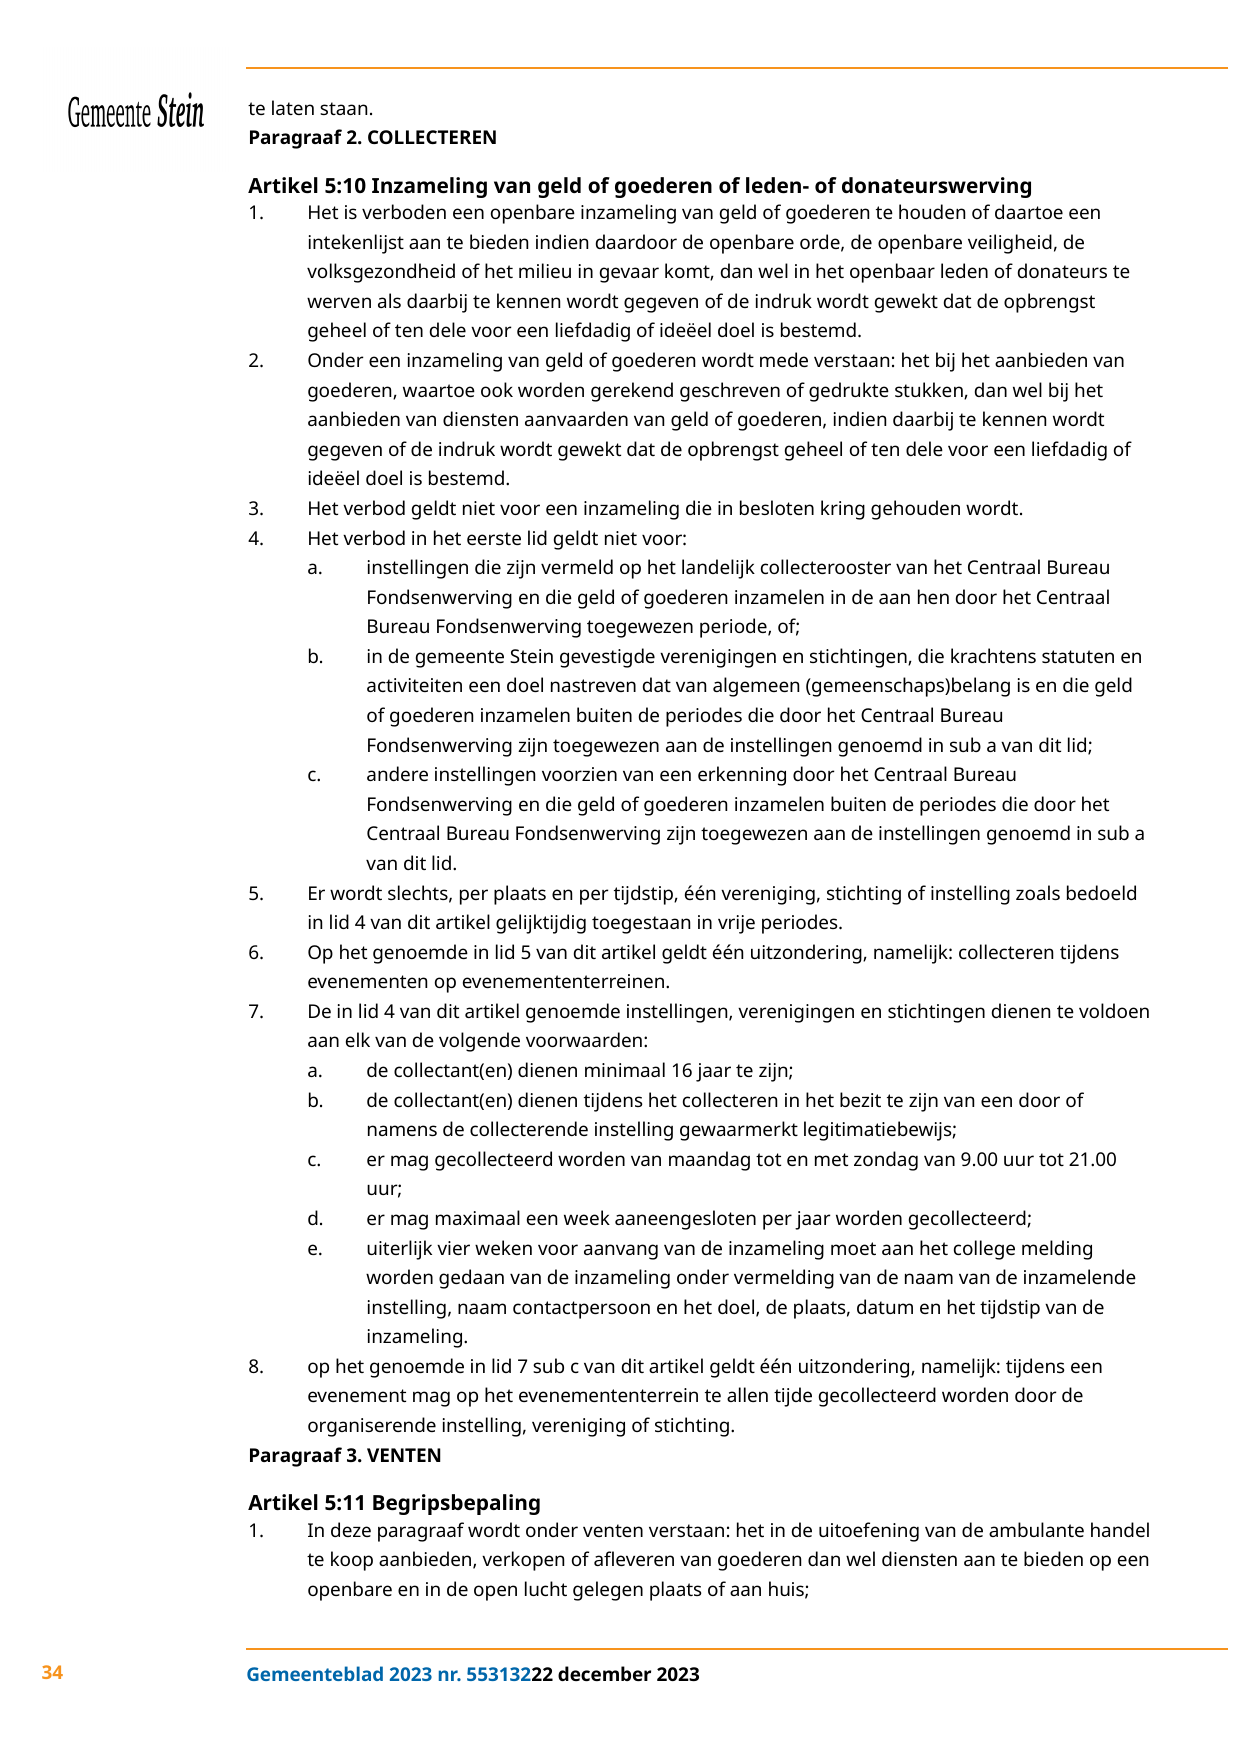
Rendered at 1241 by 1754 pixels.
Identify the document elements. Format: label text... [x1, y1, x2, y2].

list De in lid 4 van dit artikel genoemde instellingen, verenigingen en stichtingen dienen te voldoen aan elk van de volgende voorwaarden: [248, 998, 1152, 1053]
picture [41, 47, 231, 172]
list Onder een inzameling van geld of goederen wordt mede verstaan: het bij het aanbieden van goederen, waartoe ook worden gerekend geschreven of gedrukte stukken, dan wel bij het aanbieden van diensten aanvaarden van geld of goederen, indien daarbij te kennen wordt gegeven of de indruk wordt gewekt dat de opbrengst geheel of ten dele voor een liefdadig of ideëel doel is bestemd. [248, 347, 1152, 491]
list instellingen die zijn vermeld op het landelijk collecterooster van het Centraal Bureau Fondsenwerving en die geld of goederen inzamelen in de aan hen door het Centraal Bureau Fondsenwerving toegewezen periode, of; [307, 554, 1152, 639]
text Artikel 5:10 Inzameling van geld of goederen of leden- of donateurswerving [248, 171, 1152, 199]
list de collectant(en) dienen tijdens het collecteren in het bezit te zijn van een door of namens de collecterende instelling gewaarmerkt legitimatiebewijs; [307, 1087, 1152, 1142]
list er mag maximaal een week aaneengesloten per jaar worden gecollecteerd; [307, 1205, 1152, 1231]
list Op het genoemde in lid 5 van dit artikel geldt één uitzondering, namelijk: collecteren tijdens evenementen op evenemententerreinen. [248, 939, 1152, 994]
list andere instellingen voorzien van een erkenning door het Centraal Bureau Fondsenwerving en die geld of goederen inzamelen buiten de periodes die door het Centraal Bureau Fondsenwerving zijn toegewezen aan de instellingen genoemd in sub a van dit lid. [307, 761, 1152, 876]
list uiterlijk vier weken voor aanvang van de inzameling moet aan het college melding worden gedaan van de inzameling onder vermelding van de naam van de inzamelende instelling, naam contactpersoon en het doel, de plaats, datum en het tijdstip van de inzameling. [307, 1235, 1152, 1349]
list in de gemeente Stein gevestigde verenigingen en stichtingen, die krachtens statuten en activiteiten een doel nastreven dat van algemeen (gemeenschaps)belang is en die geld of goederen inzamelen buiten de periodes die door het Centraal Bureau Fondsenwerving zijn toegewezen aan de instellingen genoemd in sub a van dit lid; [307, 643, 1152, 758]
text te laten staan. [248, 95, 1152, 121]
list op het genoemde in lid 7 sub c van dit artikel geldt één uitzondering, namelijk: tijdens een evenement mag op het evenemententerrein te allen tijde gecollecteerd worden door de organiserende instelling, vereniging of stichting. [248, 1353, 1152, 1438]
text Paragraaf 2. COLLECTEREN [248, 124, 1152, 150]
list Er wordt slechts, per plaats en per tijdstip, één vereniging, stichting of instelling zoals bedoeld in lid 4 van dit artikel gelijktijdig toegestaan in vrije periodes. [248, 880, 1152, 935]
list er mag gecollecteerd worden van maandag tot en met zondag van 9.00 uur tot 21.00 uur; [307, 1146, 1152, 1201]
list Het is verboden een openbare inzameling van geld of goederen te houden of daartoe een intekenlijst aan te bieden indien daardoor de openbare orde, de openbare veiligheid, de volksgezondheid of het milieu in gevaar komt, dan wel in het openbaar leden of donateurs te werven als daarbij te kennen wordt gegeven of de indruk wordt gewekt dat de opbrengst geheel of ten dele voor een liefdadig of ideëel doel is bestemd. [248, 199, 1152, 343]
list de collectant(en) dienen minimaal 16 jaar te zijn; [307, 1057, 1152, 1083]
text Artikel 5:11 Begripsbepaling [248, 1488, 1152, 1517]
text Paragraaf 3. VENTEN [248, 1442, 1152, 1468]
list Het verbod geldt niet voor een inzameling die in besloten kring gehouden wordt. [248, 495, 1152, 521]
list Het verbod in het eerste lid geldt niet voor: [248, 525, 1152, 551]
list In deze paragraaf wordt onder venten verstaan: het in de uitoefening van de ambulante handel te koop aanbieden, verkopen of afleveren van goederen dan wel diensten aan te bieden op een openbare en in de open lucht gelegen plaats of aan huis; [248, 1517, 1152, 1602]
